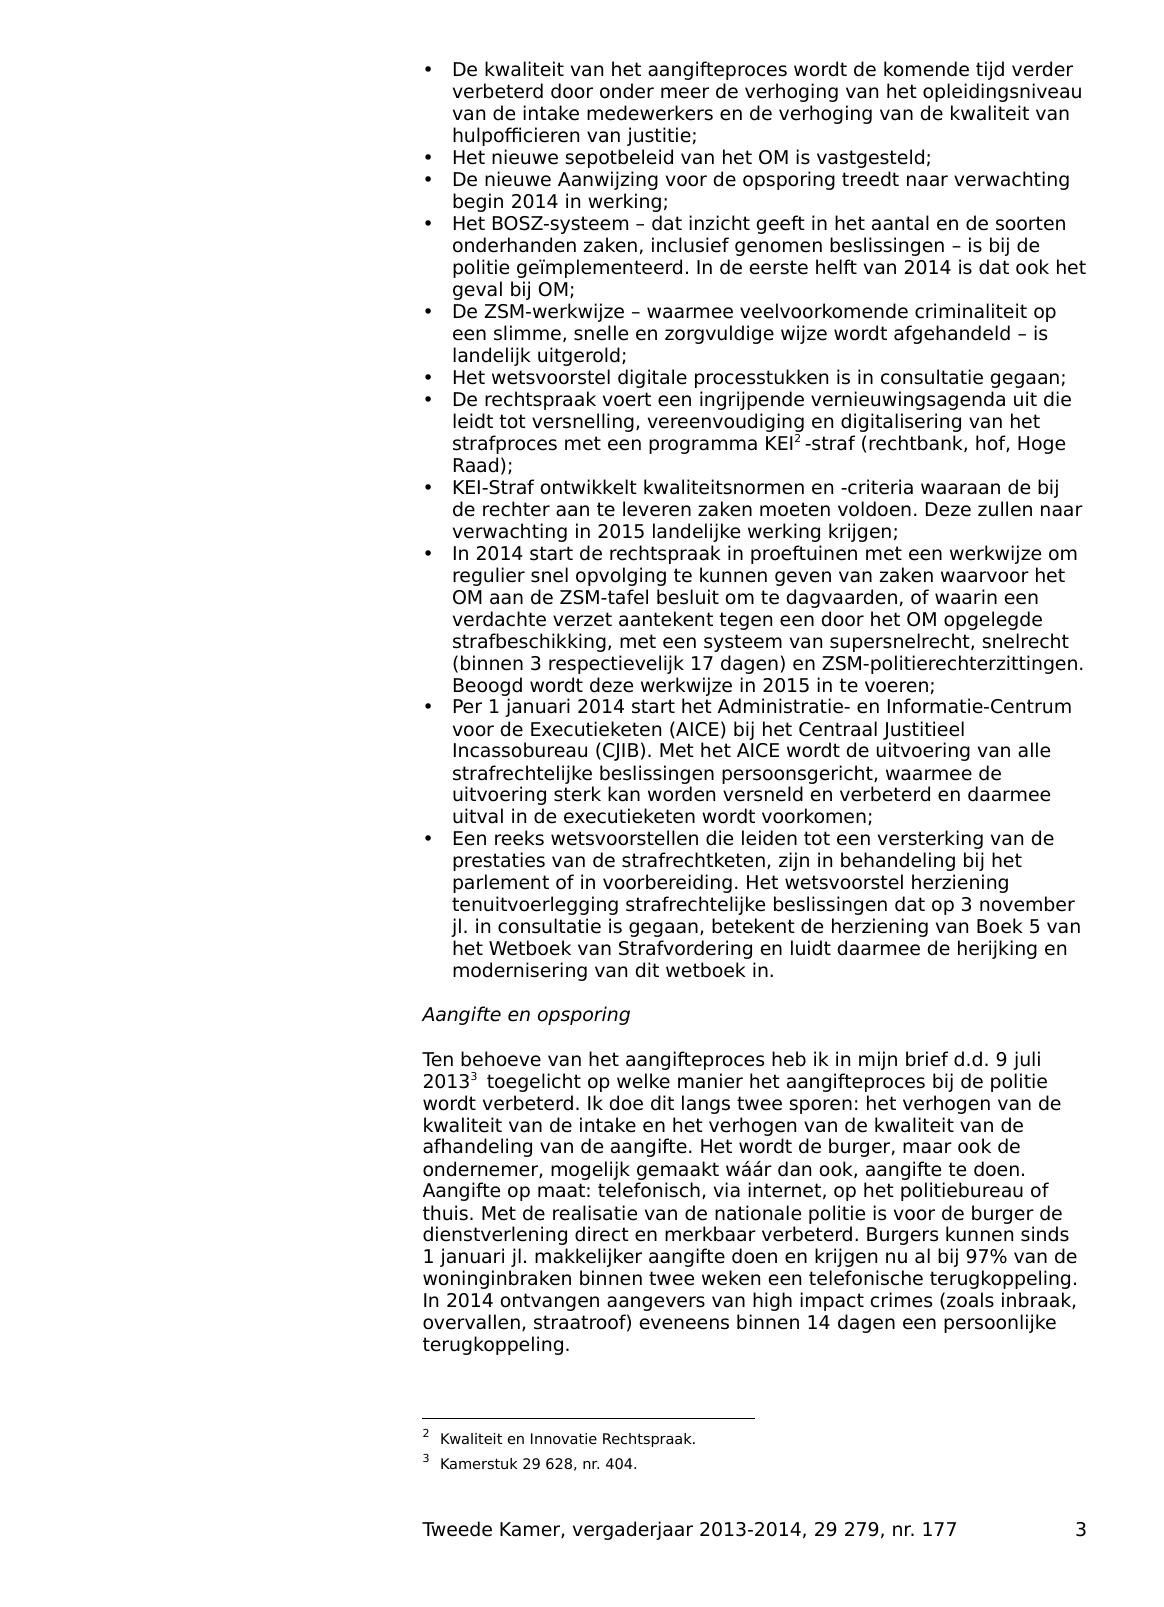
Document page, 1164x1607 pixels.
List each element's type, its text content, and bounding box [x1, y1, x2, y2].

text • De rechtspraak voert een ingrijpende vernieuwingsagenda uit die leidt tot versnelling, vereenvoudiging en digitalisering van het strafproces met een programma KEI-straf (rechtbank, hof, Hoge Raad); [422, 389, 1087, 477]
text • Het nieuwe sepotbeleid van het OM is vastgesteld; [422, 147, 1087, 169]
subtitle Aangifte en opsporing [422, 1004, 1087, 1026]
text • Een reeks wetsvoorstellen die leiden tot een versterking van de prestaties van de strafrechtketen, zijn in behandeling bij het parlement of in voorbereiding. Het wetsvoorstel herziening tenuitvoerlegging strafrechtelijke beslissingen dat op 3 november jl. in consultatie is gegaan, betekent de herziening van Boek 5 van het Wetboek van Strafvordering en luidt daarmee de herijking en modernisering van dit wetboek in. [422, 828, 1087, 982]
text • KEI-Straf ontwikkelt kwaliteitsnormen en -criteria waaraan de bij de rechter aan te leveren zaken moeten voldoen. Deze zullen naar verwachting in 2015 landelijke werking krijgen; [422, 477, 1087, 543]
text • De ZSM-werkwijze – waarmee veelvoorkomende criminaliteit op een slimme, snelle en zorgvuldige wijze wordt afgehandeld – is landelijk uitgerold; [422, 301, 1087, 367]
text • De kwaliteit van het aangifteproces wordt de komende tijd verder verbeterd door onder meer de verhoging van het opleidingsniveau van de intake medewerkers en de verhoging van de kwaliteit van hulpofficieren van justitie; [422, 59, 1087, 147]
text Ten behoeve van het aangifteproces heb ik in mijn brief d.d. 9 juli 2013 toegelicht op welke manier het aangifteproces bij de politie wordt verbeterd. Ik doe dit langs twee sporen: het verhogen van de kwaliteit van de intake en het verhogen van de kwaliteit van de afhandeling van de aangifte. Het wordt de burger, maar ook de ondernemer, mogelijk gemaakt wáár dan ook, aangifte te doen. Aangifte op maat: telefonisch, via internet, op het politiebureau of thuis. Met de realisatie van de nationale politie is voor de burger de dienstverlening direct en merkbaar verbeterd. Burgers kunnen sinds 1 januari jl. makkelijker aangifte doen en krijgen nu al bij 97% van de woninginbraken binnen twee weken een telefonische terugkoppeling. In 2014 ontvangen aangevers van high impact crimes (zoals inbraak, overvallen, straatroof) eveneens binnen 14 dagen een persoonlijke terugkoppeling. [422, 1048, 1087, 1356]
text • Het BOSZ-systeem – dat inzicht geeft in het aantal en de soorten onderhanden zaken, inclusief genomen beslissingen – is bij de politie geïmplementeerd. In de eerste helft van 2014 is dat ook het geval bij OM; [422, 213, 1087, 301]
text • In 2014 start de rechtspraak in proeftuinen met een werkwijze om regulier snel opvolging te kunnen geven van zaken waarvoor het OM aan de ZSM-tafel besluit om te dagvaarden, of waarin een verdachte verzet aantekent tegen een door het OM opgelegde strafbeschikking, met een systeem van supersnelrecht, snelrecht (binnen 3 respectievelijk 17 dagen) en ZSM-politierechterzittingen. Beoogd wordt deze werkwijze in 2015 in te voeren; [422, 543, 1087, 696]
text • Per 1 januari 2014 start het Administratie- en Informatie-Centrum voor de Executieketen (AICE) bij het Centraal Justitieel Incassobureau (CJIB). Met het AICE wordt de uitvoering van alle strafrechtelijke beslissingen persoonsgericht, waarmee de uitvoering sterk kan worden versneld en verbeterd en daarmee uitval in de executieketen wordt voorkomen; [422, 696, 1087, 828]
text Kamerstuk 29 628, nr. 404. [422, 1452, 1087, 1474]
text Kwaliteit en Innovatie Rechtspraak. [422, 1427, 1087, 1449]
text • De nieuwe Aanwijzing voor de opsporing treedt naar verwachting begin 2014 in werking; [422, 169, 1087, 213]
text • Het wetsvoorstel digitale processtukken is in consultatie gegaan; [422, 367, 1087, 389]
